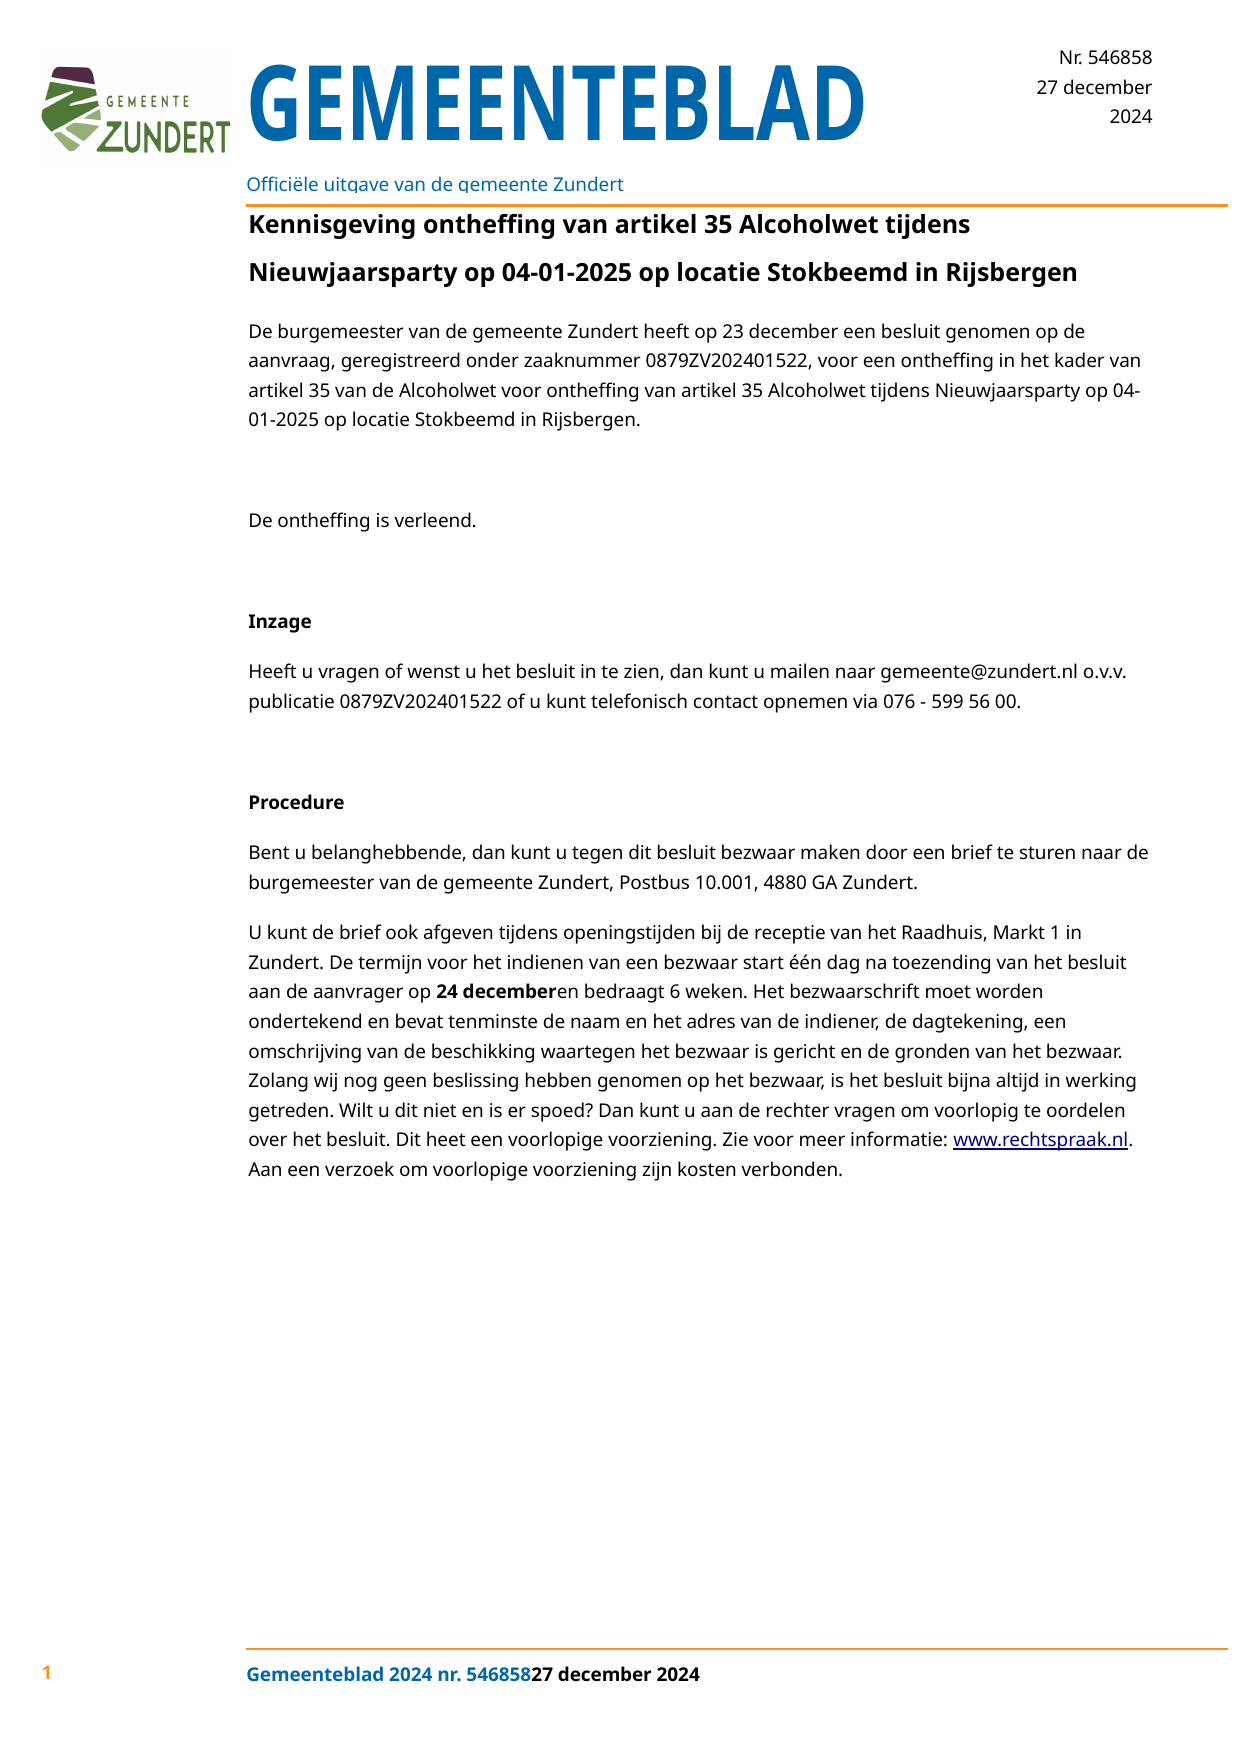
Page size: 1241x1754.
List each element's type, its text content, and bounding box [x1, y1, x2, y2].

text Inzage [248, 608, 1152, 634]
text De ontheffing is verleend. [248, 507, 1152, 533]
text Procedure [248, 789, 1152, 815]
picture [41, 47, 231, 172]
text Heeft u vragen of wenst u het besluit in te zien, dan kunt u mailen naar gemeente@zundert.nl o.v.v. publicatie 0879ZV202401522 of u kunt telefonisch contact opnemen via 076 - 599 56 00. [248, 659, 1152, 714]
text Kennisgeving ontheffing van artikel 35 Alcoholwet tijdens Nieuwjaarsparty op 04-01-2025 op locatie Stokbeemd in Rijsbergen [248, 207, 1152, 288]
text De burgemeester van de gemeente Zundert heeft op 23 december een besluit genomen op de aanvraag, geregistreerd onder zaaknummer 0879ZV202401522, voor een ontheffing in het kader van artikel 35 van de Alcoholwet voor ontheffing van artikel 35 Alcoholwet tijdens Nieuwjaarsparty op 04-01-2025 op locatie Stokbeemd in Rijsbergen. [248, 318, 1152, 432]
text Bent u belanghebbende, dan kunt u tegen dit besluit bezwaar maken door een brief te sturen naar de burgemeester van de gemeente Zundert, Postbus 10.001, 4880 GA Zundert. [248, 839, 1152, 895]
text U kunt de brief ook afgeven tijdens openingstijden bij de receptie van het Raadhuis, Markt 1 in Zundert. De termijn voor het indienen van een bezwaar start één dag na toezending van het besluit aan de aanvrager op 24 decemberen bedraagt 6 weken. Het bezwaarschrift moet worden ondertekend en bevat tenminste de naam en het adres van de indiener, de dagtekening, een omschrijving van de beschikking waartegen het bezwaar is gericht en de gronden van het bezwaar. Zolang wij nog geen beslissing hebben genomen op het bezwaar, is het besluit bijna altijd in werking getreden. Wilt u dit niet en is er spoed? Dan kunt u aan de rechter vragen om voorlopig te oordelen over het besluit. Dit heet een voorlopige voorziening. Zie voor meer informatie: www.rechtspraak.nl. Aan een verzoek om voorlopige voorziening zijn kosten verbonden. [248, 919, 1152, 1182]
